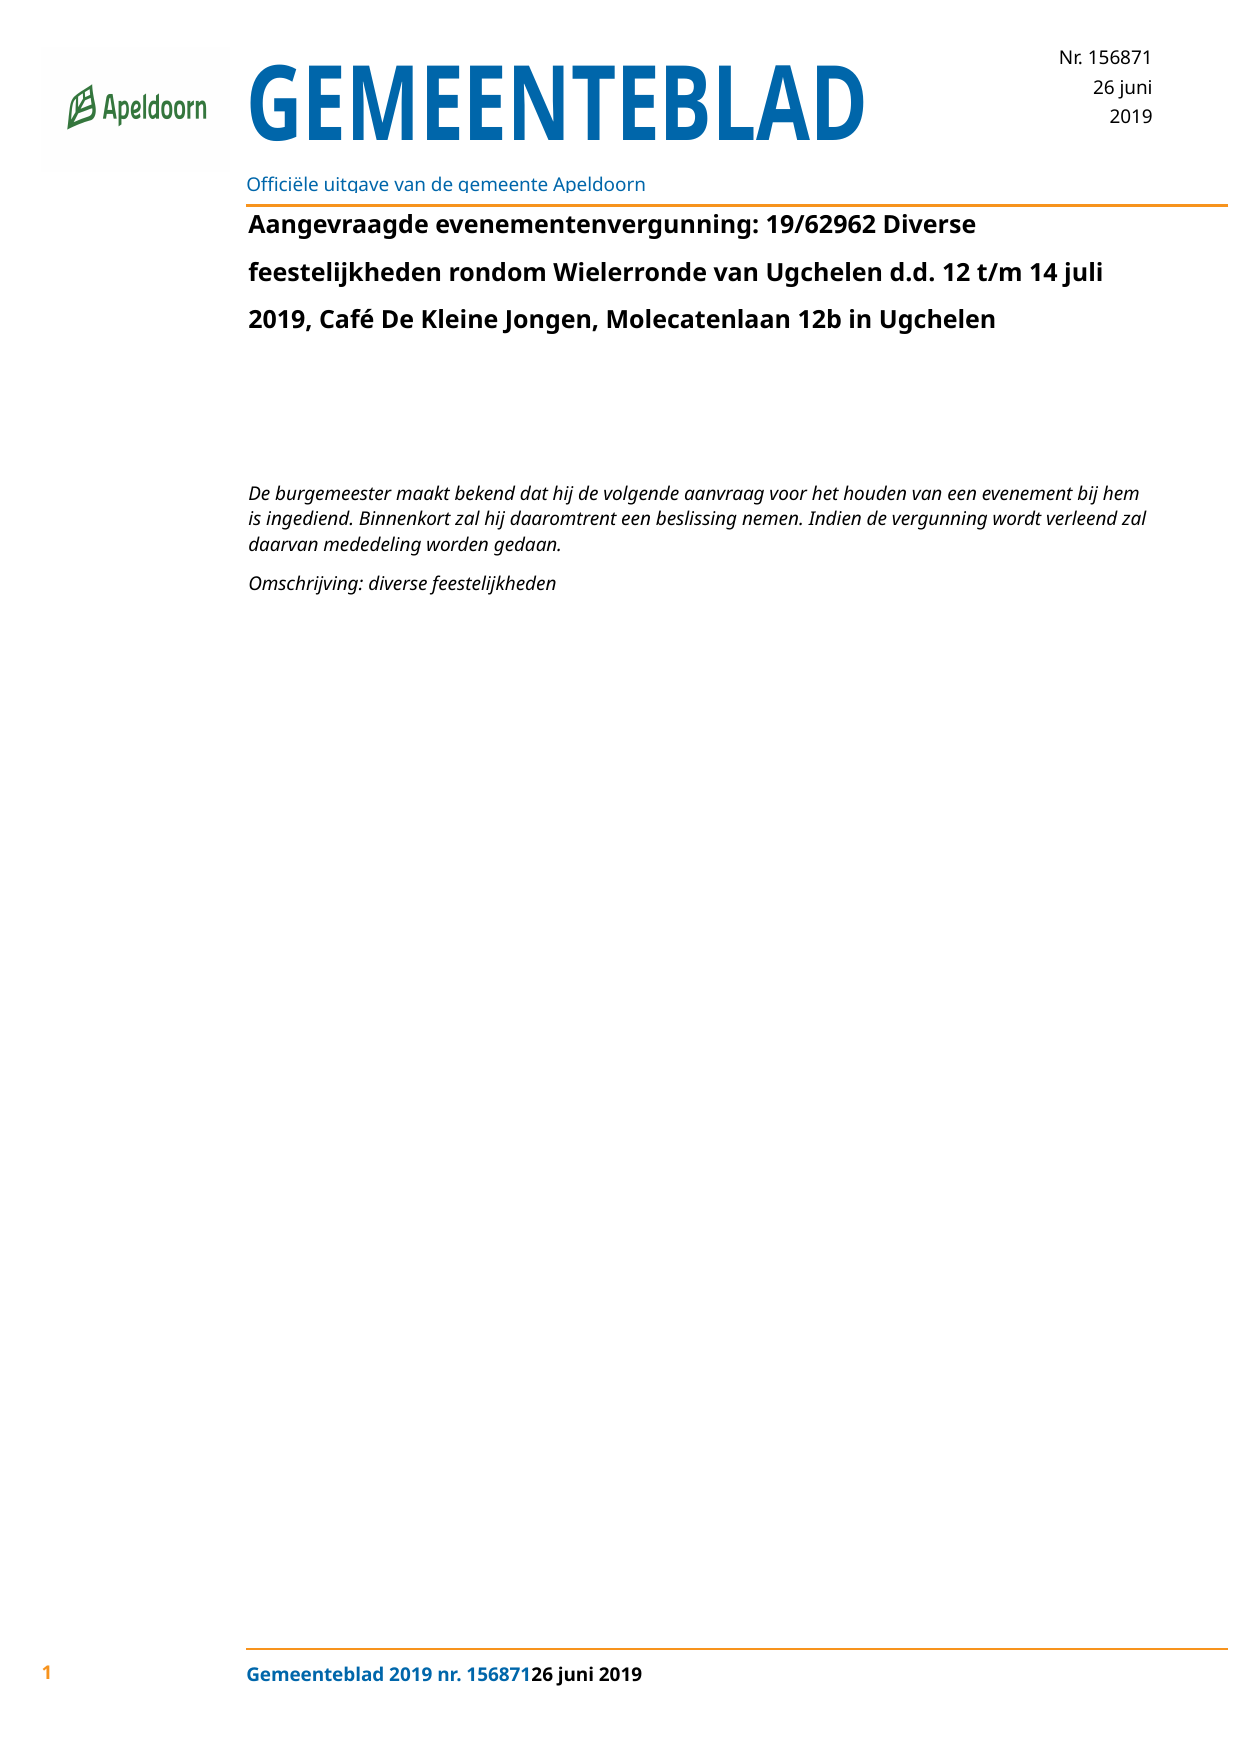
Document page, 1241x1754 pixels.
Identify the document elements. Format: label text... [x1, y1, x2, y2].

text Aangevraagde evenementenvergunning: 19/62962 Diverse feestelijkheden rondom Wielerronde van Ugchelen d.d. 12 t/m 14 juli 2019, Café De Kleine Jongen, Molecatenlaan 12b in Ugchelen [248, 207, 1152, 336]
text Omschrijving: diverse feestelijkheden [248, 571, 1152, 596]
text De burgemeester maakt bekend dat hij de volgende aanvraag voor het houden van een evenement bij hem is ingediend. Binnenkort zal hij daaromtrent een beslissing nemen. Indien de vergunning wordt verleend zal daarvan mededeling worden gedaan. [248, 480, 1152, 557]
picture [41, 47, 231, 172]
